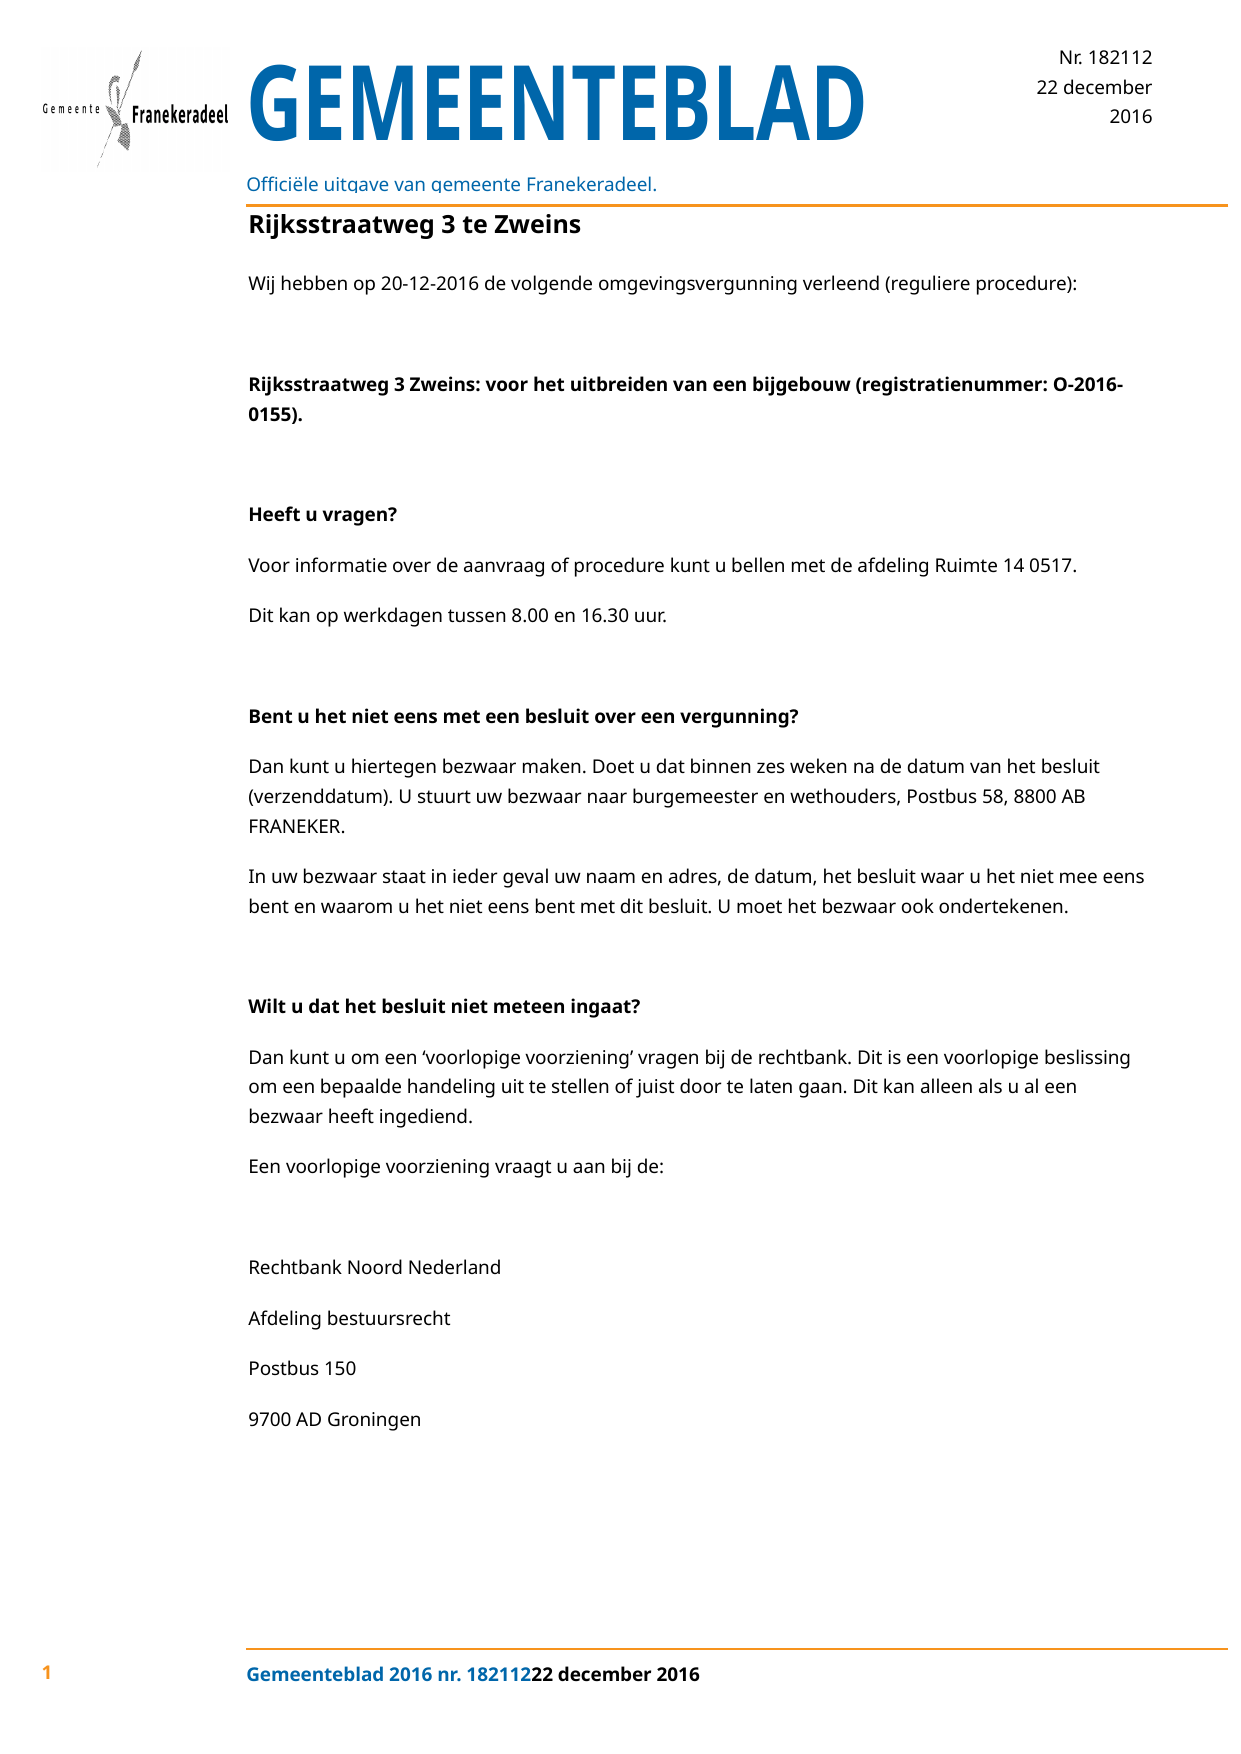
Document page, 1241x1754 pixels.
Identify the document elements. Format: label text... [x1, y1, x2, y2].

text Bent u het niet eens met een besluit over een vergunning? [248, 703, 1152, 729]
text Voor informatie over de aanvraag of procedure kunt u bellen met de afdeling Ruimte 14 0517. [248, 552, 1152, 578]
text Wilt u dat het besluit niet meteen ingaat? [248, 994, 1152, 1019]
text Dan kunt u hiertegen bezwaar maken. Doet u dat binnen zes weken na de datum van het besluit (verzenddatum). U stuurt uw bezwaar naar burgemeester en wethouders, Postbus 58, 8800 AB FRANEKER. [248, 754, 1152, 838]
text Wij hebben op 20-12-2016 de volgende omgevingsvergunning verleend (reguliere procedure): [248, 270, 1152, 296]
picture [41, 47, 231, 172]
text Rijksstraatweg 3 te Zweins [248, 207, 1152, 241]
text Rijksstraatweg 3 Zweins: voor het uitbreiden van een bijgebouw (registratienummer: O-2016-0155). [248, 371, 1152, 426]
text Rechtbank Noord Nederland [248, 1254, 1152, 1280]
text Postbus 150 [248, 1355, 1152, 1381]
text Heeft u vragen? [248, 502, 1152, 527]
text Dan kunt u om een ‘voorlopige voorziening’ vragen bij de rechtbank. Dit is een voorlopige beslissing om een bepaalde handeling uit te stellen of juist door te laten gaan. Dit kan alleen als u al een bezwaar heeft ingediend. [248, 1044, 1152, 1129]
text Dit kan op werkdagen tussen 8.00 en 16.30 uur. [248, 602, 1152, 628]
text Afdeling bestuursrecht [248, 1305, 1152, 1331]
text In uw bezwaar staat in ieder geval uw naam en adres, de datum, het besluit waar u het niet mee eens bent en waarom u het niet eens bent met dit besluit. U moet het bezwaar ook ondertekenen. [248, 863, 1152, 918]
text Een voorlopige voorziening vraagt u aan bij de: [248, 1154, 1152, 1179]
text 9700 AD Groningen [248, 1406, 1152, 1431]
